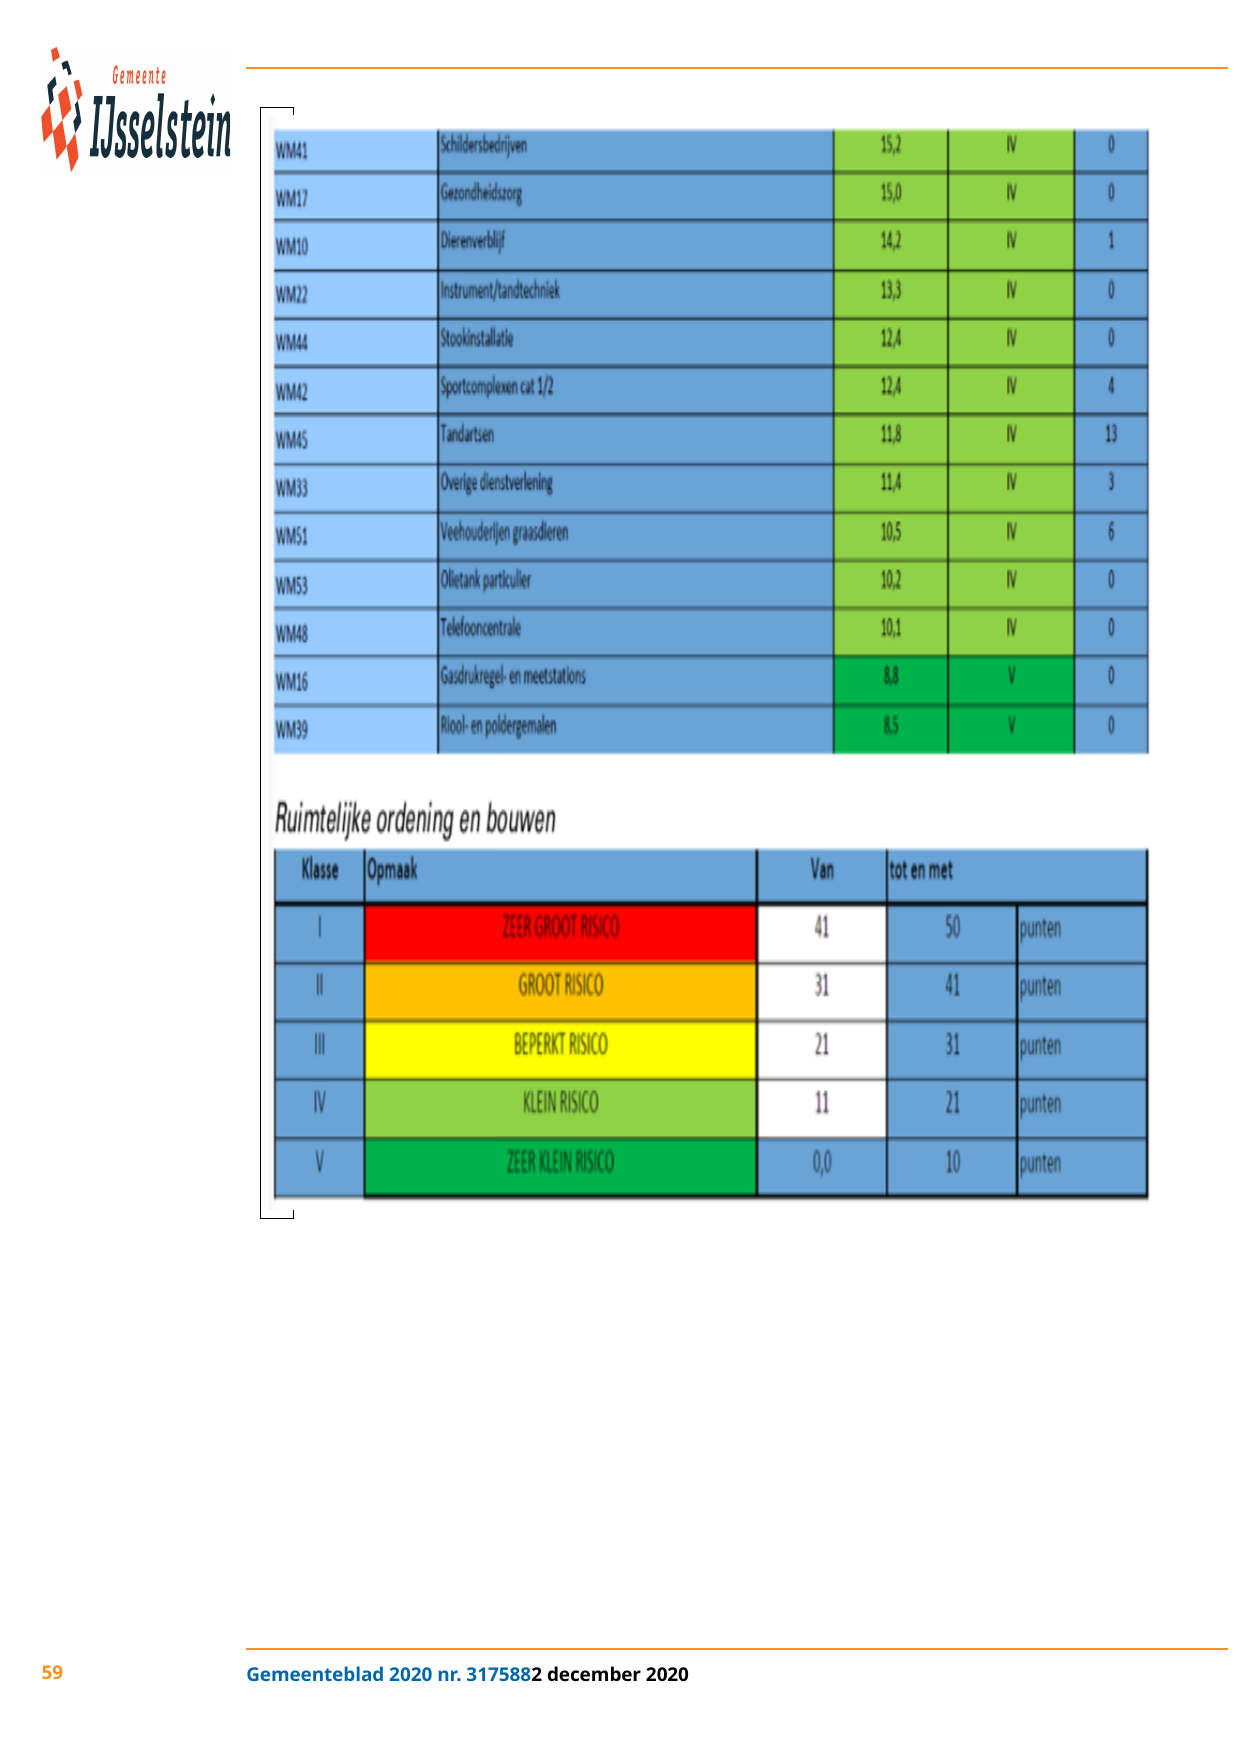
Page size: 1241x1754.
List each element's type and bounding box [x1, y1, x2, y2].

picture [41, 47, 231, 172]
picture [268, 115, 1155, 1210]
